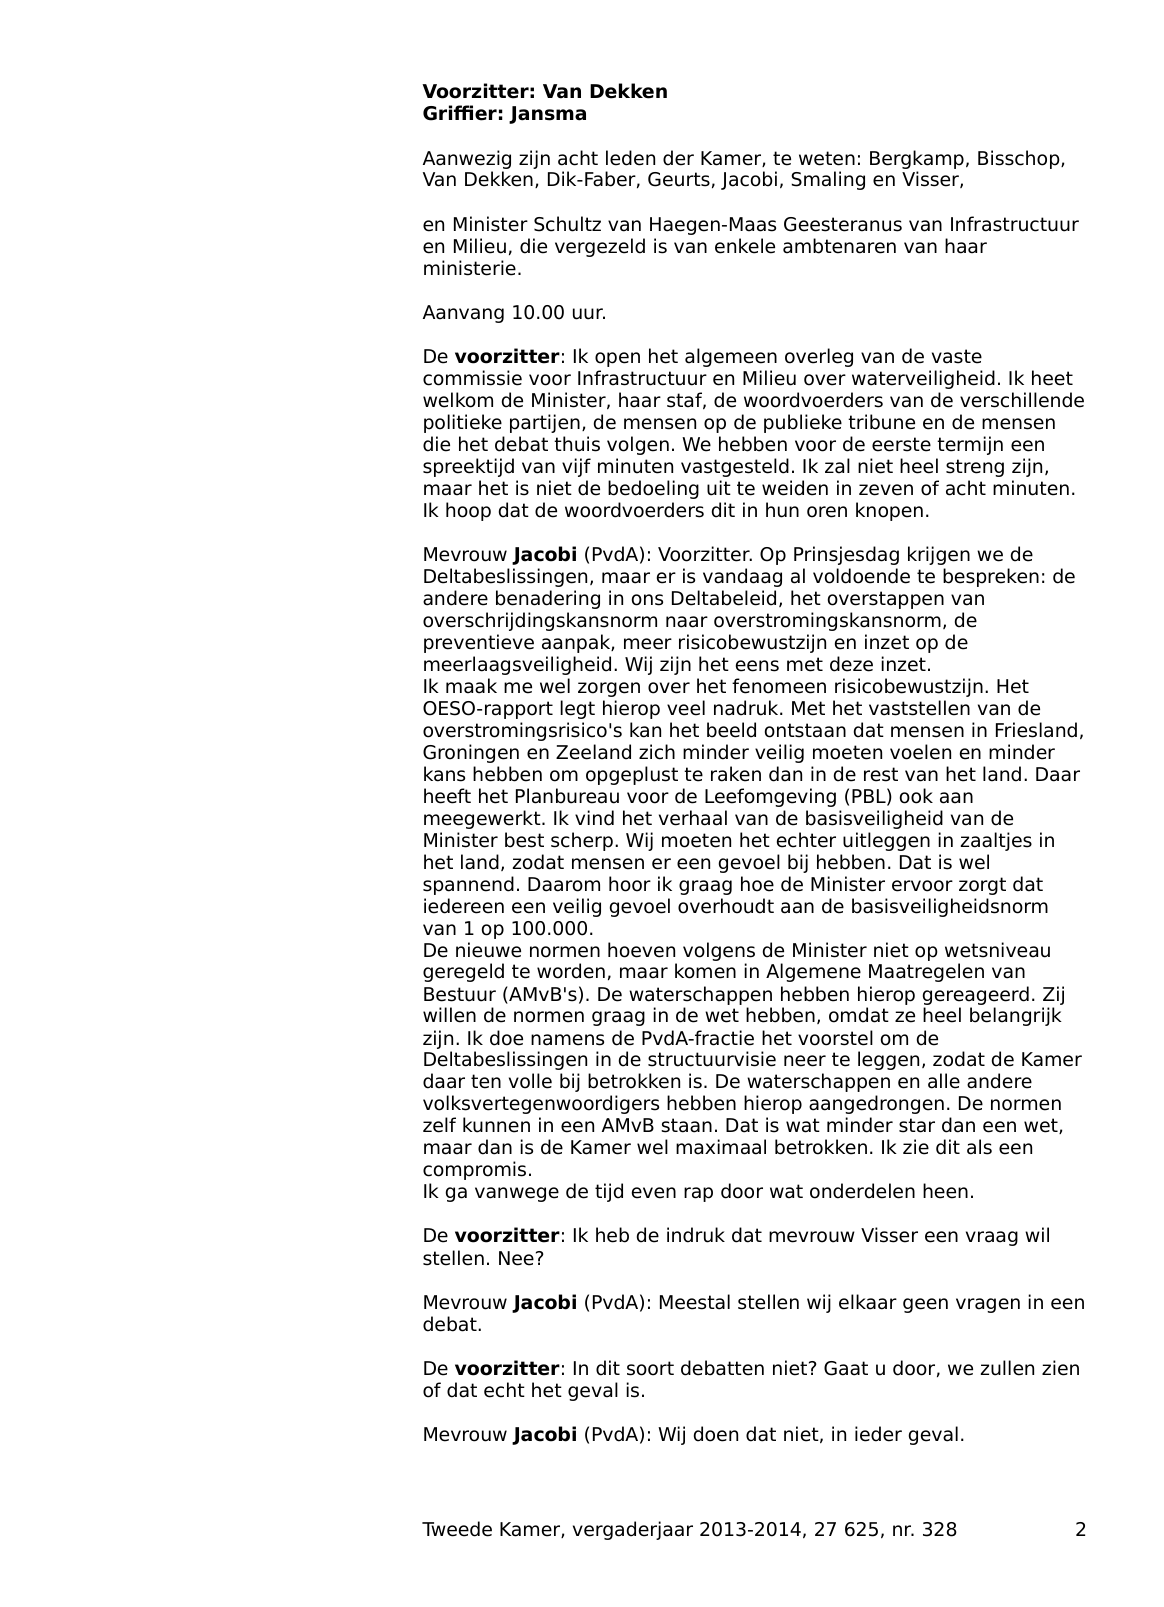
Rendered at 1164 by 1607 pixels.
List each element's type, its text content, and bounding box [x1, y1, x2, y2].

text Aanvang 10.00 uur. [422, 302, 1087, 324]
text Voorzitter: Van Dekken [422, 81, 1087, 103]
text De nieuwe normen hoeven volgens de Minister niet op wetsniveau geregeld te worden, maar komen in Algemene Maatregelen van Bestuur (AMvB's). De waterschappen hebben hierop gereageerd. Zij willen de normen graag in de wet hebben, omdat ze heel belangrijk zijn. Ik doe namens de PvdA-fractie het voorstel om de Deltabeslissingen in de structuurvisie neer te leggen, zodat de Kamer daar ten volle bij betrokken is. De waterschappen en alle andere volksvertegenwoordigers hebben hierop aangedrongen. De normen zelf kunnen in een AMvB staan. Dat is wat minder star dan een wet, maar dan is de Kamer wel maximaal betrokken. Ik zie dit als een compromis. [422, 939, 1087, 1181]
text De voorzitter: In dit soort debatten niet? Gaat u door, we zullen zien of dat echt het geval is. [422, 1358, 1087, 1402]
text Aanwezig zijn acht leden der Kamer, te weten: Bergkamp, Bisschop, Van Dekken, Dik-Faber, Geurts, Jacobi, Smaling en Visser, [422, 147, 1087, 191]
text Mevrouw Jacobi (PvdA): Wij doen dat niet, in ieder geval. [422, 1424, 1087, 1446]
text Griffier: Jansma [422, 103, 1087, 125]
text De voorzitter: Ik open het algemeen overleg van de vaste commissie voor Infrastructuur en Milieu over waterveiligheid. Ik heet welkom de Minister, haar staf, de woordvoerders van de verschillende politieke partijen, de mensen op de publieke tribune en de mensen die het debat thuis volgen. We hebben voor de eerste termijn een spreektijd van vijf minuten vastgesteld. Ik zal niet heel streng zijn, maar het is niet de bedoeling uit te weiden in zeven of acht minuten. Ik hoop dat de woordvoerders dit in hun oren knopen. [422, 346, 1087, 522]
text De voorzitter: Ik heb de indruk dat mevrouw Visser een vraag wil stellen. Nee? [422, 1225, 1087, 1269]
text Ik maak me wel zorgen over het fenomeen risicobewustzijn. Het OESO-rapport legt hierop veel nadruk. Met het vaststellen van de overstromingsrisico's kan het beeld ontstaan dat mensen in Friesland, Groningen en Zeeland zich minder veilig moeten voelen en minder kans hebben om opgeplust te raken dan in de rest van het land. Daar heeft het Planbureau voor de Leefomgeving (PBL) ook aan meegewerkt. Ik vind het verhaal van de basisveiligheid van de Minister best scherp. Wij moeten het echter uitleggen in zaaltjes in het land, zodat mensen er een gevoel bij hebben. Dat is wel spannend. Daarom hoor ik graag hoe de Minister ervoor zorgt dat iedereen een veilig gevoel overhoudt aan de basisveiligheidsnorm van 1 op 100.000. [422, 676, 1087, 939]
text Ik ga vanwege de tijd even rap door wat onderdelen heen. [422, 1181, 1087, 1203]
text Mevrouw Jacobi (PvdA): Meestal stellen wij elkaar geen vragen in een debat. [422, 1292, 1087, 1336]
text Mevrouw Jacobi (PvdA): Voorzitter. Op Prinsjesdag krijgen we de Deltabeslissingen, maar er is vandaag al voldoende te bespreken: de andere benadering in ons Deltabeleid, het overstappen van overschrijdingskansnorm naar overstromingskansnorm, de preventieve aanpak, meer risicobewustzijn en inzet op de meerlaagsveiligheid. Wij zijn het eens met deze inzet. [422, 544, 1087, 676]
text en Minister Schultz van Haegen-Maas Geesteranus van Infrastructuur en Milieu, die vergezeld is van enkele ambtenaren van haar ministerie. [422, 213, 1087, 279]
